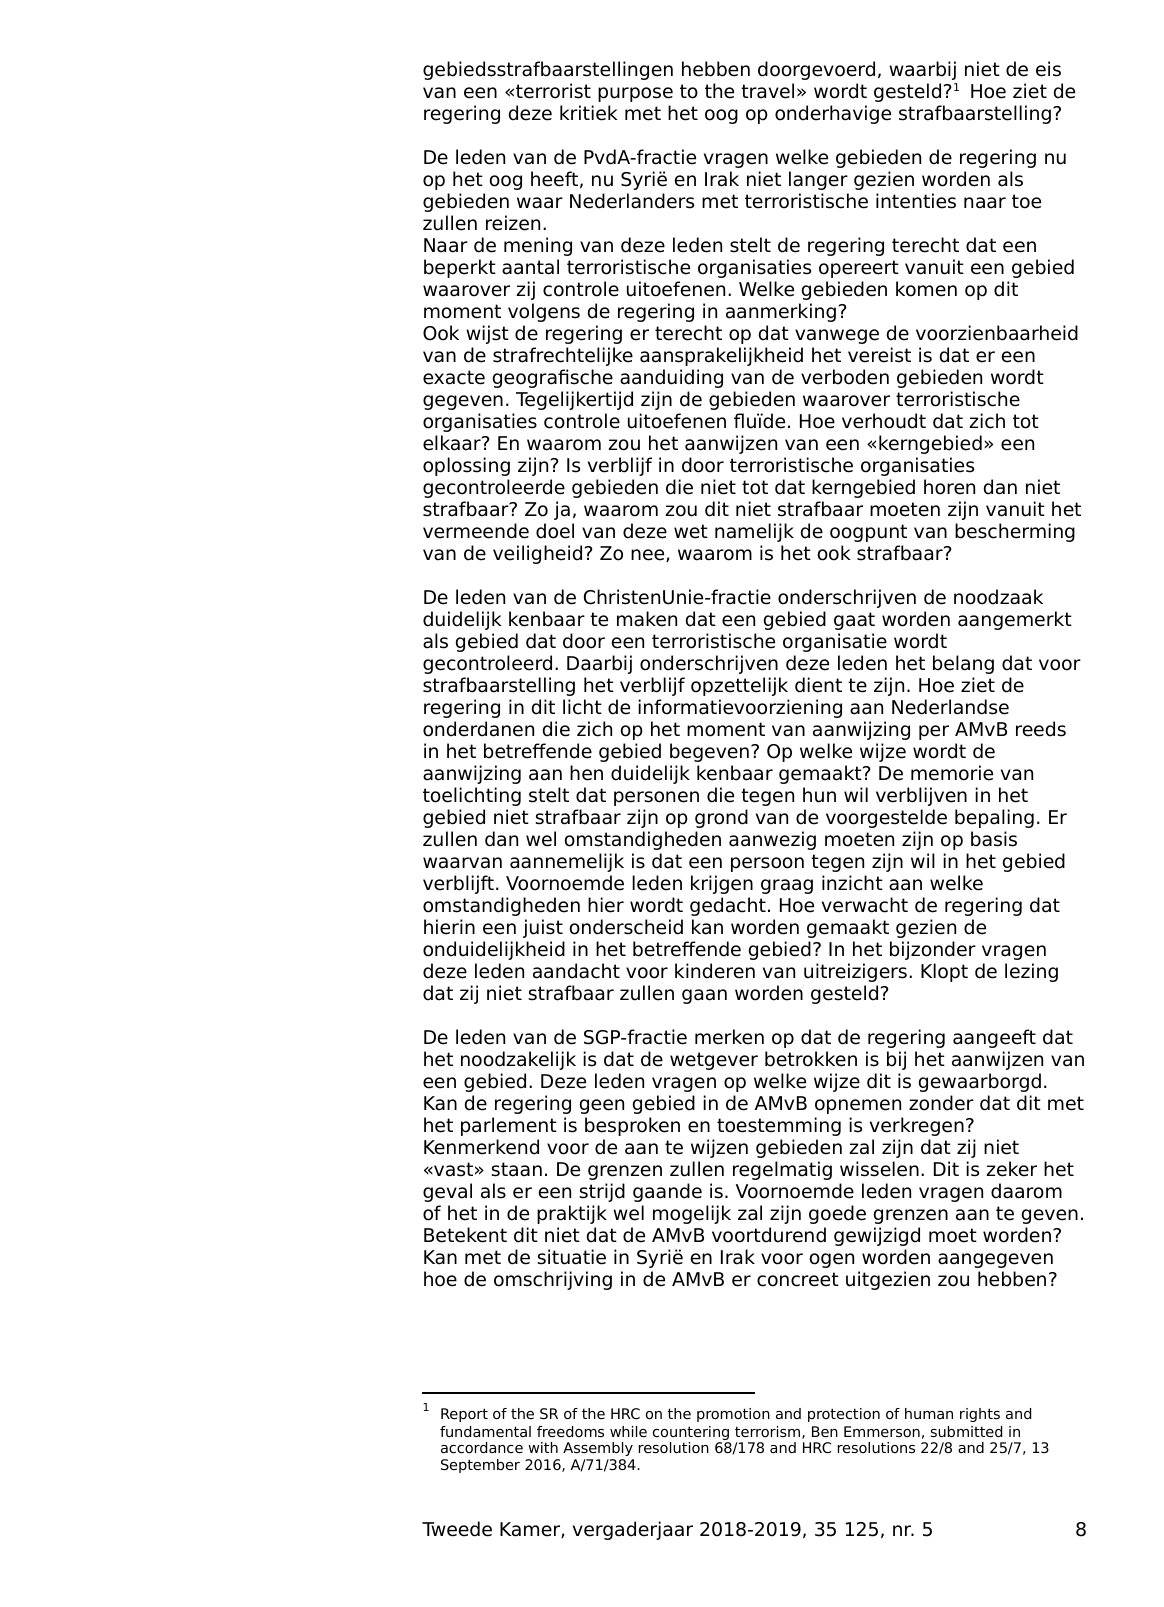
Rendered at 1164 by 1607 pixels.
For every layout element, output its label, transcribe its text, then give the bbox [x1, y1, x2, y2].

text Kenmerkend voor de aan te wijzen gebieden zal zijn dat zij niet «vast» staan. De grenzen zullen regelmatig wisselen. Dit is zeker het geval als er een strijd gaande is. Voornoemde leden vragen daarom of het in de praktijk wel mogelijk zal zijn goede grenzen aan te geven. Betekent dit niet dat de AMvB voortdurend gewijzigd moet worden? Kan met de situatie in Syrië en Irak voor ogen worden aangegeven hoe de omschrijving in de AMvB er concreet uitgezien zou hebben? [422, 1137, 1087, 1291]
text Naar de mening van deze leden stelt de regering terecht dat een beperkt aantal terroristische organisaties opereert vanuit een gebied waarover zij controle uitoefenen. Welke gebieden komen op dit moment volgens de regering in aanmerking? [422, 235, 1087, 323]
text De leden van de ChristenUnie-fractie onderschrijven de noodzaak duidelijk kenbaar te maken dat een gebied gaat worden aangemerkt als gebied dat door een terroristische organisatie wordt gecontroleerd. Daarbij onderschrijven deze leden het belang dat voor strafbaarstelling het verblijf opzettelijk dient te zijn. Hoe ziet de regering in dit licht de informatievoorziening aan Nederlandse onderdanen die zich op het moment van aanwijzing per AMvB reeds in het betreffende gebied begeven? Op welke wijze wordt de aanwijzing aan hen duidelijk kenbaar gemaakt? De memorie van toelichting stelt dat personen die tegen hun wil verblijven in het gebied niet strafbaar zijn op grond van de voorgestelde bepaling. Er zullen dan wel omstandigheden aanwezig moeten zijn op basis waarvan aannemelijk is dat een persoon tegen zijn wil in het gebied verblijft. Voornoemde leden krijgen graag inzicht aan welke omstandigheden hier wordt gedacht. Hoe verwacht de regering dat hierin een juist onderscheid kan worden gemaakt gezien de onduidelijkheid in het betreffende gebied? In het bijzonder vragen deze leden aandacht voor kinderen van uitreizigers. Klopt de lezing dat zij niet strafbaar zullen gaan worden gesteld? [422, 587, 1087, 1004]
text De leden van de SGP-fractie merken op dat de regering aangeeft dat het noodzakelijk is dat de wetgever betrokken is bij het aanwijzen van een gebied. Deze leden vragen op welke wijze dit is gewaarborgd. Kan de regering geen gebied in de AMvB opnemen zonder dat dit met het parlement is besproken en toestemming is verkregen? [422, 1027, 1087, 1137]
text De leden van de PvdA-fractie vragen welke gebieden de regering nu op het oog heeft, nu Syrië en Irak niet langer gezien worden als gebieden waar Nederlanders met terroristische intenties naar toe zullen reizen. [422, 147, 1087, 235]
text gebiedsstrafbaarstellingen hebben doorgevoerd, waarbij niet de eis van een «terrorist purpose to the travel» wordt gesteld? Hoe ziet de regering deze kritiek met het oog op onderhavige strafbaarstelling? [422, 59, 1087, 125]
text Ook wijst de regering er terecht op dat vanwege de voorzienbaarheid van de strafrechtelijke aansprakelijkheid het vereist is dat er een exacte geografische aanduiding van de verboden gebieden wordt gegeven. Tegelijkertijd zijn de gebieden waarover terroristische organisaties controle uitoefenen fluïde. Hoe verhoudt dat zich tot elkaar? En waarom zou het aanwijzen van een «kerngebied» een oplossing zijn? Is verblijf in door terroristische organisaties gecontroleerde gebieden die niet tot dat kerngebied horen dan niet strafbaar? Zo ja, waarom zou dit niet strafbaar moeten zijn vanuit het vermeende doel van deze wet namelijk de oogpunt van bescherming van de veiligheid? Zo nee, waarom is het ook strafbaar? [422, 323, 1087, 565]
text Report of the SR of the HRC on the promotion and protection of human rights and fundamental freedoms while countering terrorism, Ben Emmerson, submitted in accordance with Assembly resolution 68/178 and HRC resolutions 22/8 and 25/7, 13 September 2016, A/71/384. [422, 1402, 1087, 1474]
